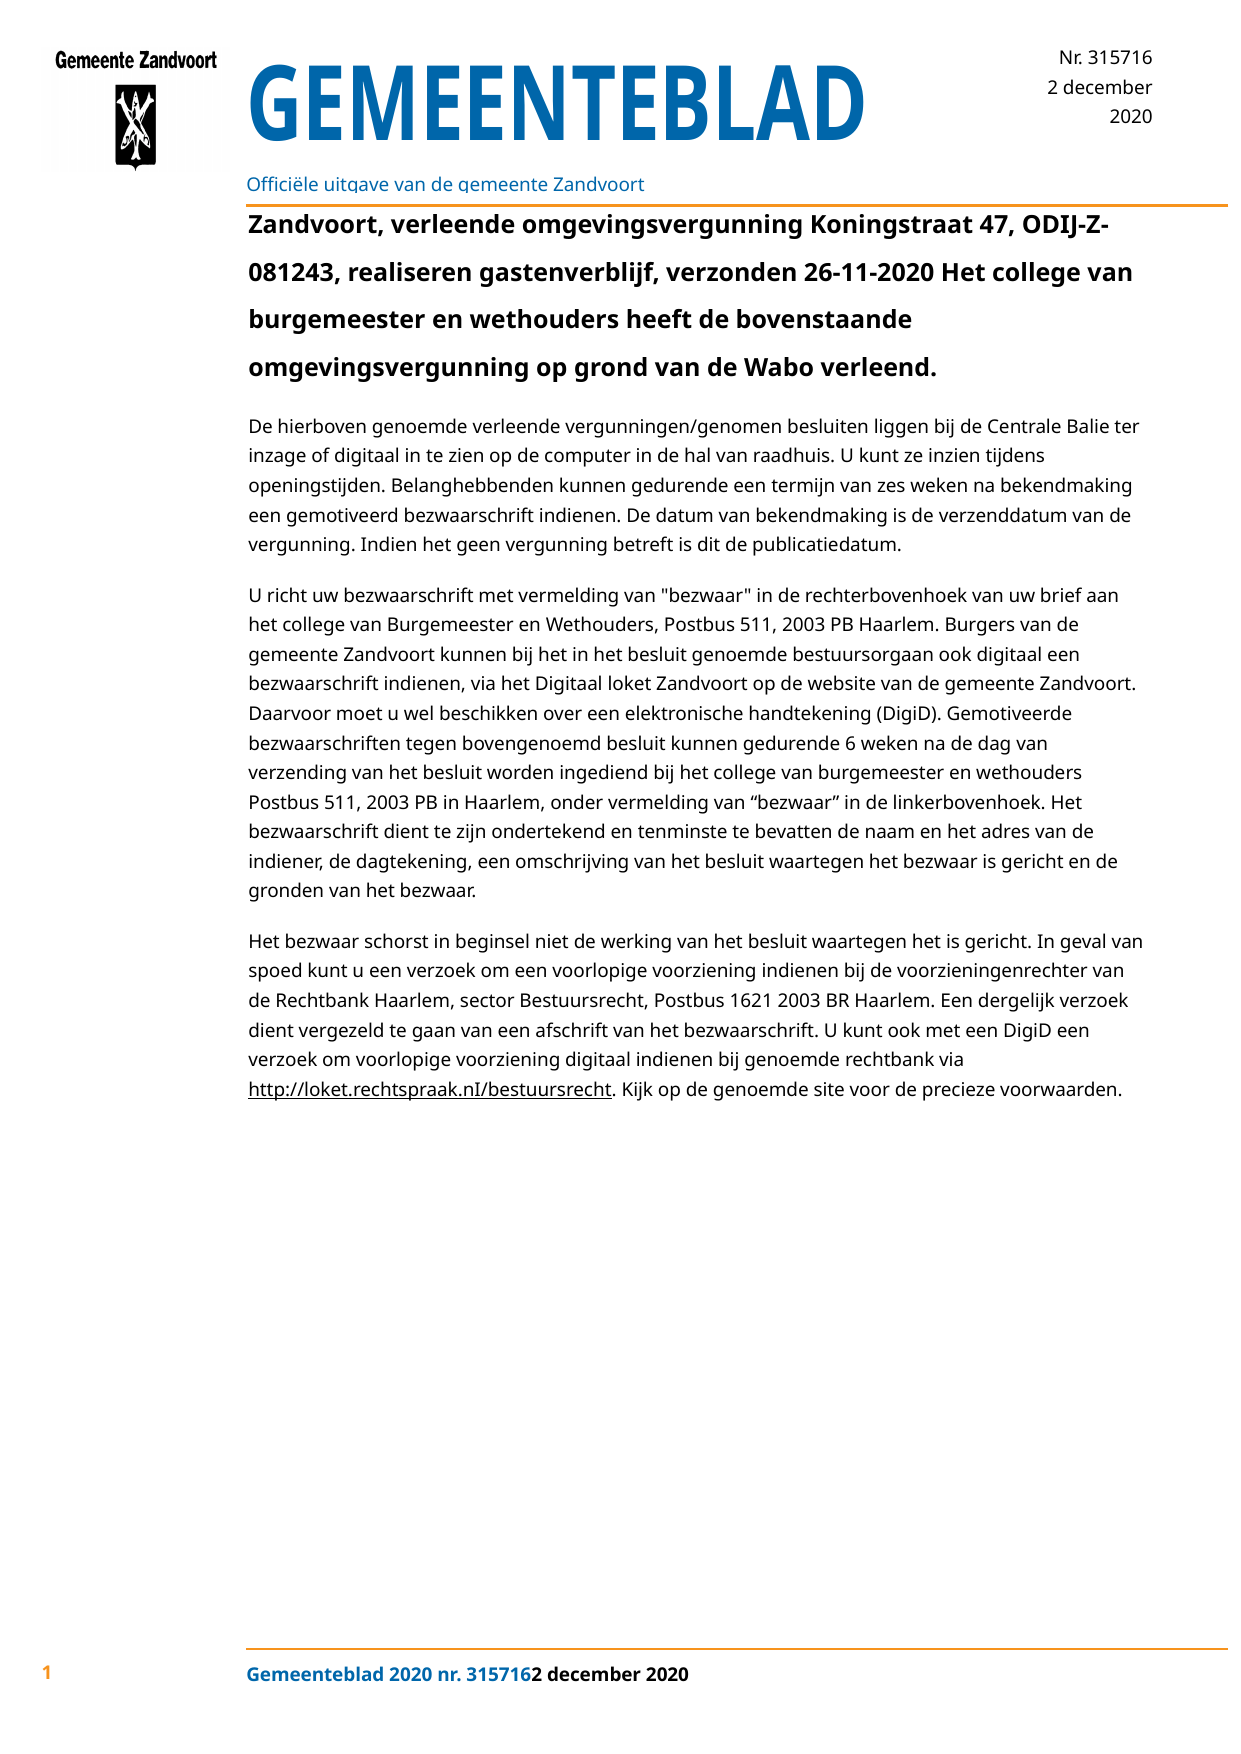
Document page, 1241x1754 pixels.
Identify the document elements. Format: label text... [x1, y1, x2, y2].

text U richt uw bezwaarschrift met vermelding van "bezwaar" in de rechterbovenhoek van uw brief aan het college van Burgemeester en Wethouders, Postbus 511, 2003 PB Haarlem. Burgers van de gemeente Zandvoort kunnen bij het in het besluit genoemde bestuursorgaan ook digitaal een bezwaarschrift indienen, via het Digitaal loket Zandvoort op de website van de gemeente Zandvoort. Daarvoor moet u wel beschikken over een elektronische handtekening (DigiD). Gemotiveerde bezwaarschriften tegen bovengenoemd besluit kunnen gedurende 6 weken na de dag van verzending van het besluit worden ingediend bij het college van burgemeester en wethouders Postbus 511, 2003 PB in Haarlem, onder vermelding van “bezwaar” in de linkerbovenhoek. Het bezwaarschrift dient te zijn ondertekend en tenminste te bevatten de naam en het adres van de indiener, de dagtekening, een omschrijving van het besluit waartegen het bezwaar is gericht en de gronden van het bezwaar. [248, 582, 1152, 903]
text Het bezwaar schorst in beginsel niet de werking van het besluit waartegen het is gericht. In geval van spoed kunt u een verzoek om een voorlopige voorziening indienen bij de voorzieningenrechter van de Rechtbank Haarlem, sector Bestuursrecht, Postbus 1621 2003 BR Haarlem. Een dergelijk verzoek dient vergezeld te gaan van een afschrift van het bezwaarschrift. U kunt ook met een DigiD een verzoek om voorlopige voorziening digitaal indienen bij genoemde rechtbank via http://loket.rechtspraak.nI/bestuursrecht. Kijk op de genoemde site voor de precieze voorwaarden. [248, 928, 1152, 1102]
picture [41, 47, 231, 172]
text Zandvoort, verleende omgevingsvergunning Koningstraat 47, ODIJ-Z-081243, realiseren gastenverblijf, verzonden 26-11-2020 Het college van burgemeester en wethouders heeft de bovenstaande omgevingsvergunning op grond van de Wabo verleend. [248, 207, 1152, 384]
text De hierboven genoemde verleende vergunningen/genomen besluiten liggen bij de Centrale Balie ter inzage of digitaal in te zien op de computer in de hal van raadhuis. U kunt ze inzien tijdens openingstijden. Belanghebbenden kunnen gedurende een termijn van zes weken na bekendmaking een gemotiveerd bezwaarschrift indienen. De datum van bekendmaking is de verzenddatum van de vergunning. Indien het geen vergunning betreft is dit de publicatiedatum. [248, 413, 1152, 557]
